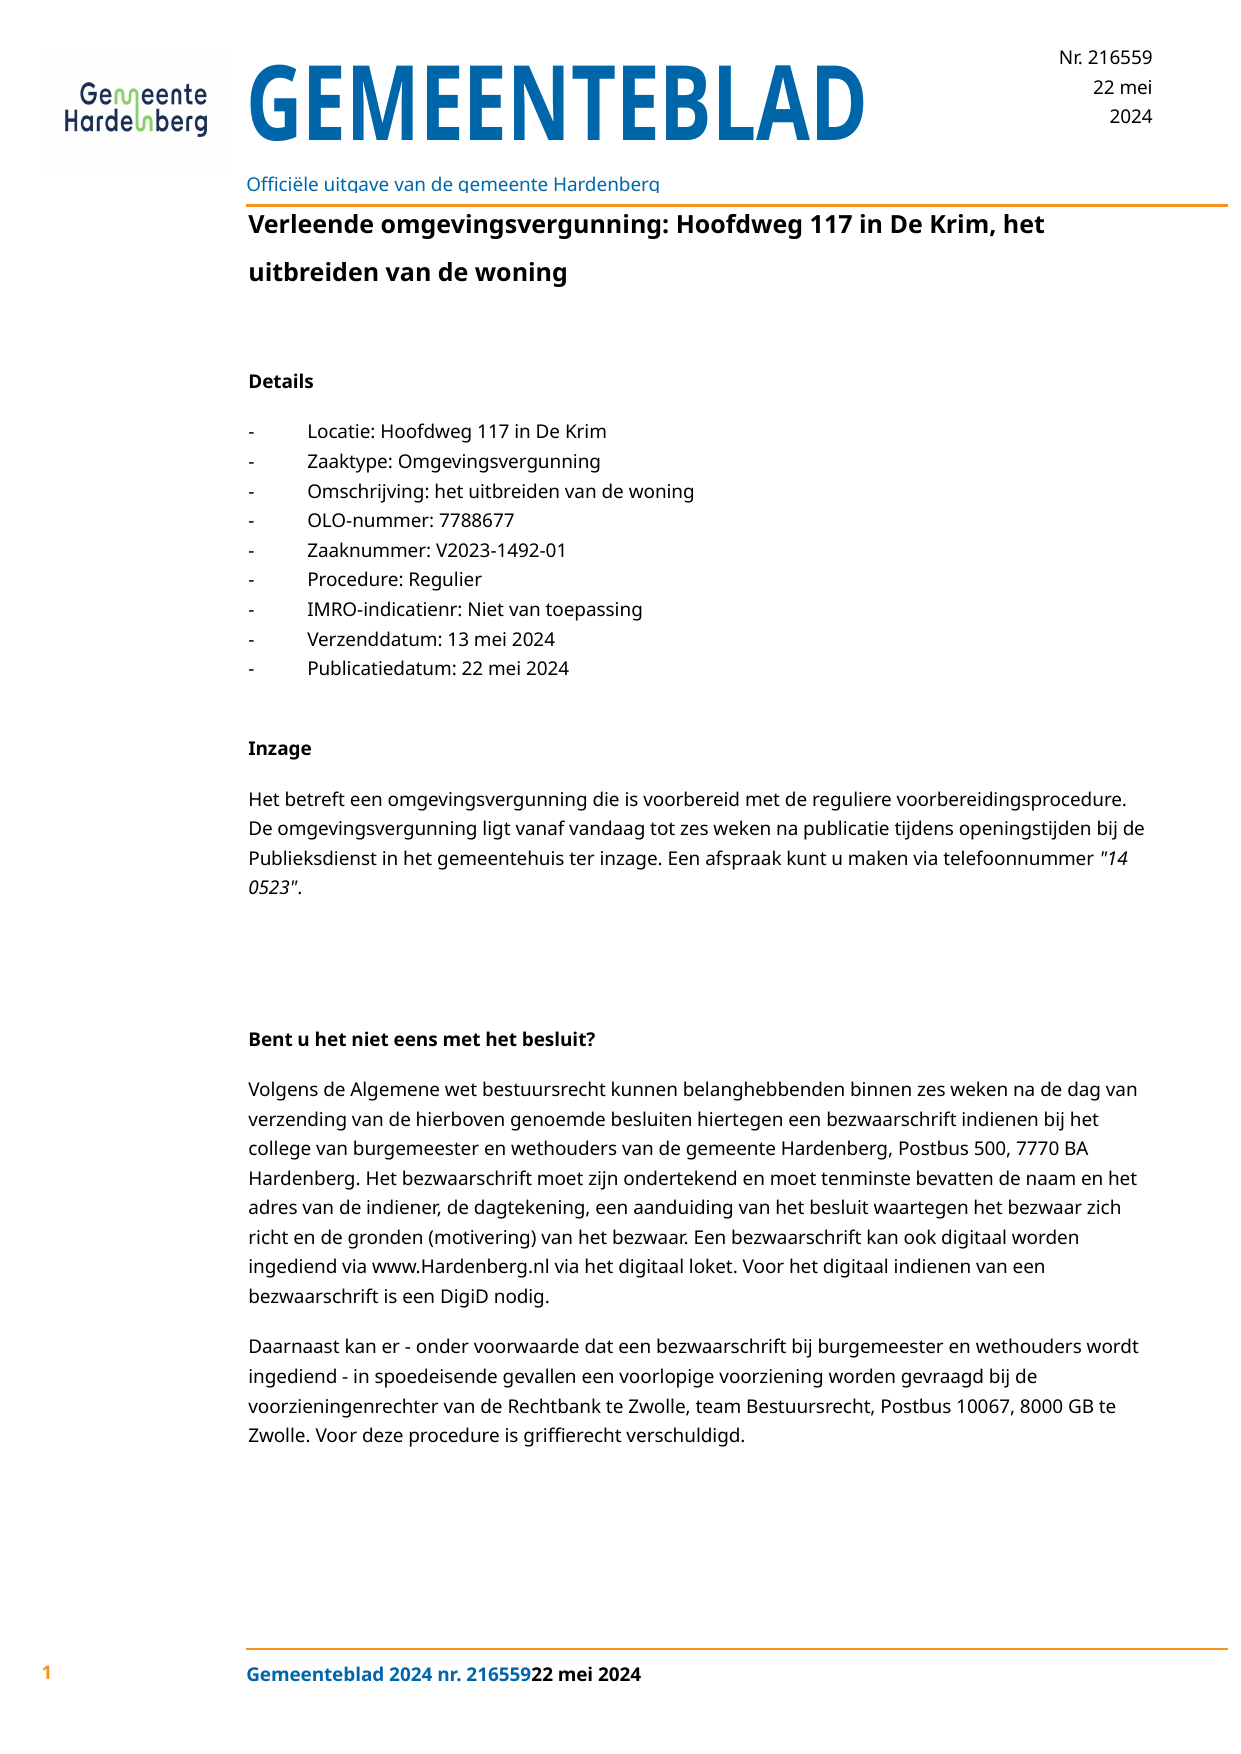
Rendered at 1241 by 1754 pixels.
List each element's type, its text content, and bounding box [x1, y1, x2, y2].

text Daarnaast kan er - onder voorwaarde dat een bezwaarschrift bij burgemeester en wethouders wordt ingediend - in spoedeisende gevallen een voorlopige voorziening worden gevraagd bij de voorzieningenrechter van de Rechtbank te Zwolle, team Bestuursrecht, Postbus 10067, 8000 GB te Zwolle. Voor deze procedure is griffierecht verschuldigd. [248, 1334, 1152, 1448]
list Locatie: Hoofdweg 117 in De Krim [248, 419, 1152, 444]
text Inzage [248, 735, 1152, 761]
list Zaaknummer: V2023-1492-01 [248, 537, 1152, 563]
text Bent u het niet eens met het besluit? [248, 1026, 1152, 1052]
text Details [248, 368, 1152, 394]
text Verleende omgevingsvergunning: Hoofdweg 117 in De Krim, het uitbreiden van de woning [248, 207, 1152, 288]
list IMRO-indicatienr: Niet van toepassing [248, 596, 1152, 622]
list Publicatiedatum: 22 mei 2024 [248, 655, 1152, 681]
picture [41, 47, 231, 172]
list Procedure: Regulier [248, 567, 1152, 592]
text Volgens de Algemene wet bestuursrecht kunnen belanghebbenden binnen zes weken na de dag van verzending van de hierboven genoemde besluiten hiertegen een bezwaarschrift indienen bij het college van burgemeester en wethouders van de gemeente Hardenberg, Postbus 500, 7770 BA Hardenberg. Het bezwaarschrift moet zijn ondertekend en moet tenminste bevatten de naam en het adres van de indiener, de dagtekening, een aanduiding van het besluit waartegen het bezwaar zich richt en de gronden (motivering) van het bezwaar. Een bezwaarschrift kan ook digitaal worden ingediend via www.Hardenberg.nl via het digitaal loket. Voor het digitaal indienen van een bezwaarschrift is een DigiD nodig. [248, 1076, 1152, 1309]
list OLO-nummer: 7788677 [248, 507, 1152, 533]
list Zaaktype: Omgevingsvergunning [248, 448, 1152, 474]
list Verzenddatum: 13 mei 2024 [248, 626, 1152, 652]
list Omschrijving: het uitbreiden van de woning [248, 478, 1152, 504]
text Het betreft een omgevingsvergunning die is voorbereid met de reguliere voorbereidingsprocedure. De omgevingsvergunning ligt vanaf vandaag tot zes weken na publicatie tijdens openingstijden bij de Publieksdienst in het gemeentehuis ter inzage. Een afspraak kunt u maken via telefoonnummer "14 0523". [248, 786, 1152, 900]
